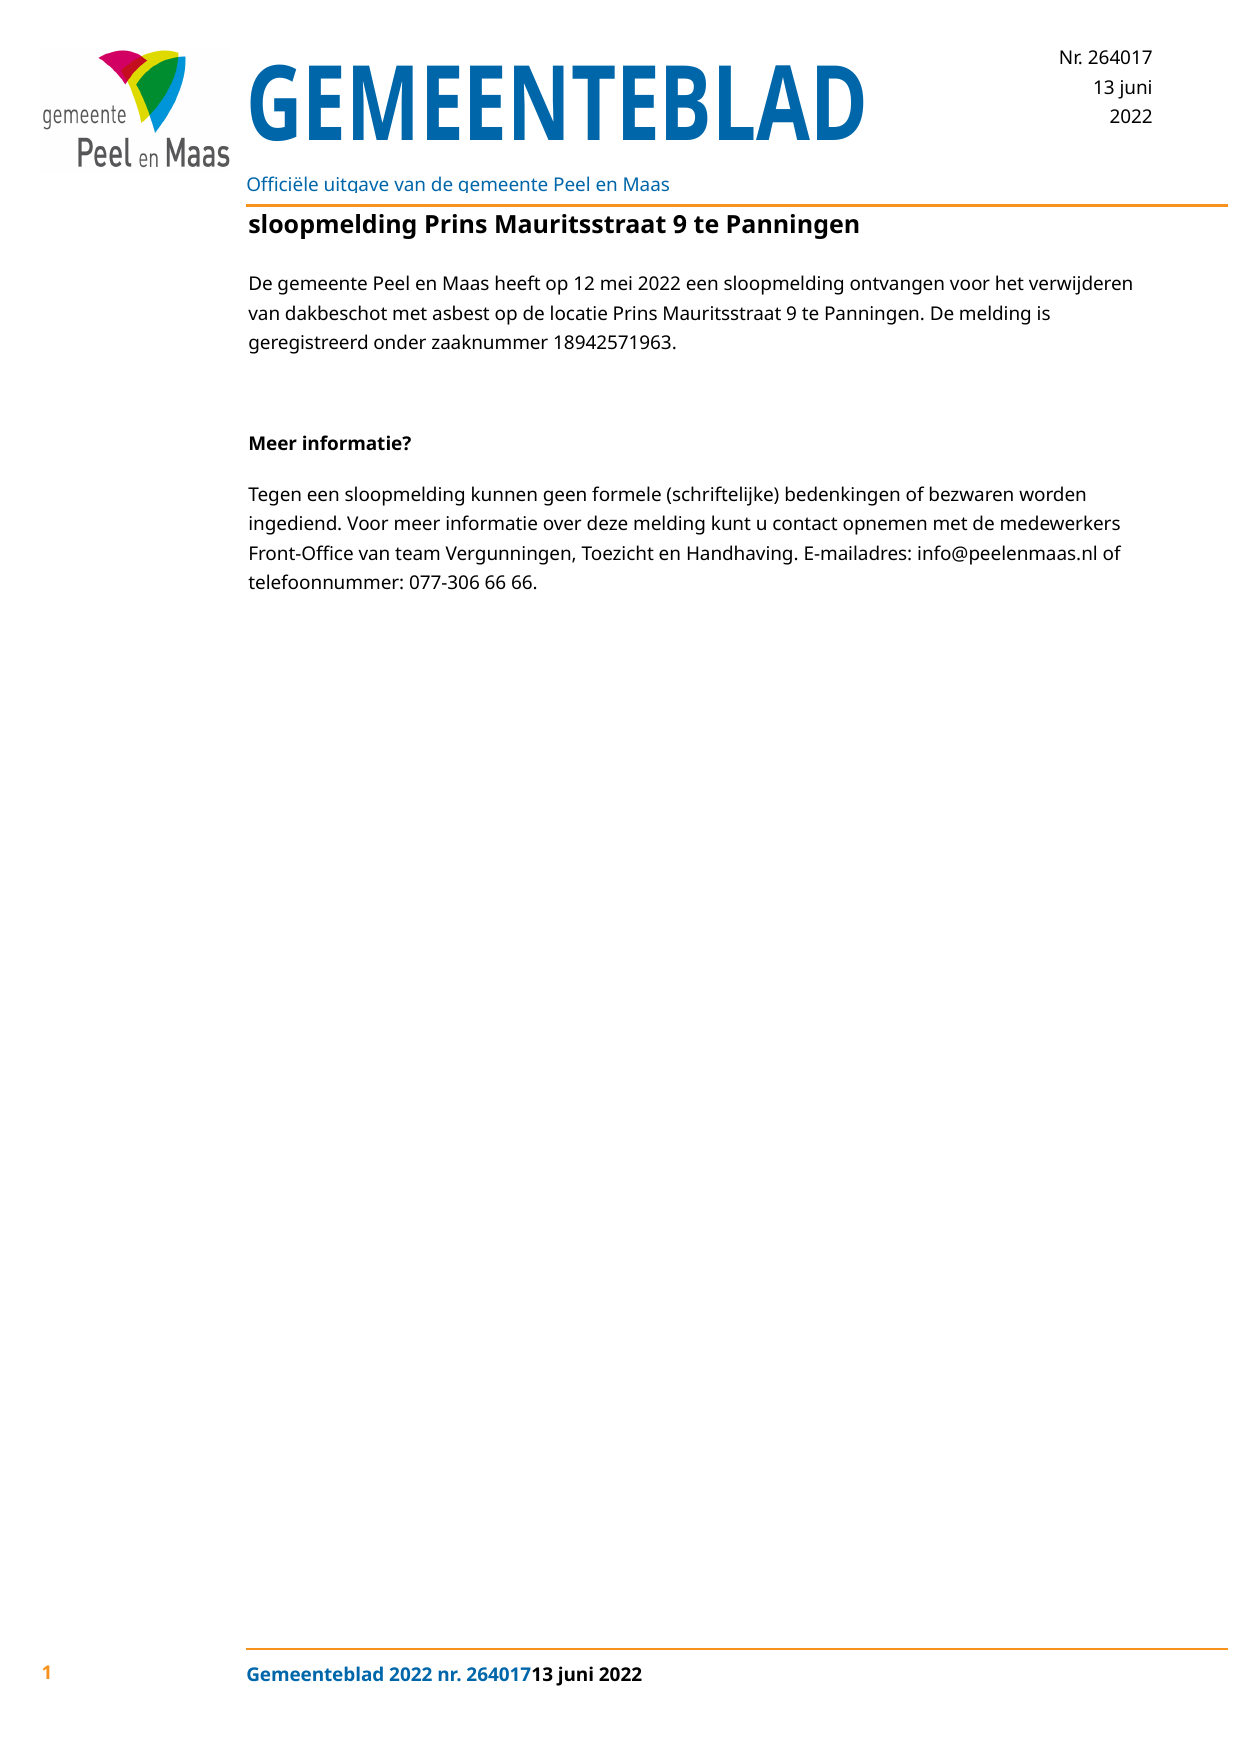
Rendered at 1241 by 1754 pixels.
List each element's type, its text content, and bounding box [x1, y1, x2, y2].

picture [41, 47, 231, 172]
text sloopmelding Prins Mauritsstraat 9 te Panningen [248, 207, 1152, 241]
text Tegen een sloopmelding kunnen geen formele (schriftelijke) bedenkingen of bezwaren worden ingediend. Voor meer informatie over deze melding kunt u contact opnemen met de medewerkers Front-Office van team Vergunningen, Toezicht en Handhaving. E-mailadres: info@peelenmaas.nl of telefoonnummer: 077-306 66 66. [248, 481, 1152, 595]
text Meer informatie? [248, 430, 1152, 456]
text De gemeente Peel en Maas heeft op 12 mei 2022 een sloopmelding ontvangen voor het verwijderen van dakbeschot met asbest op de locatie Prins Mauritsstraat 9 te Panningen. De melding is geregistreerd onder zaaknummer 18942571963. [248, 270, 1152, 355]
